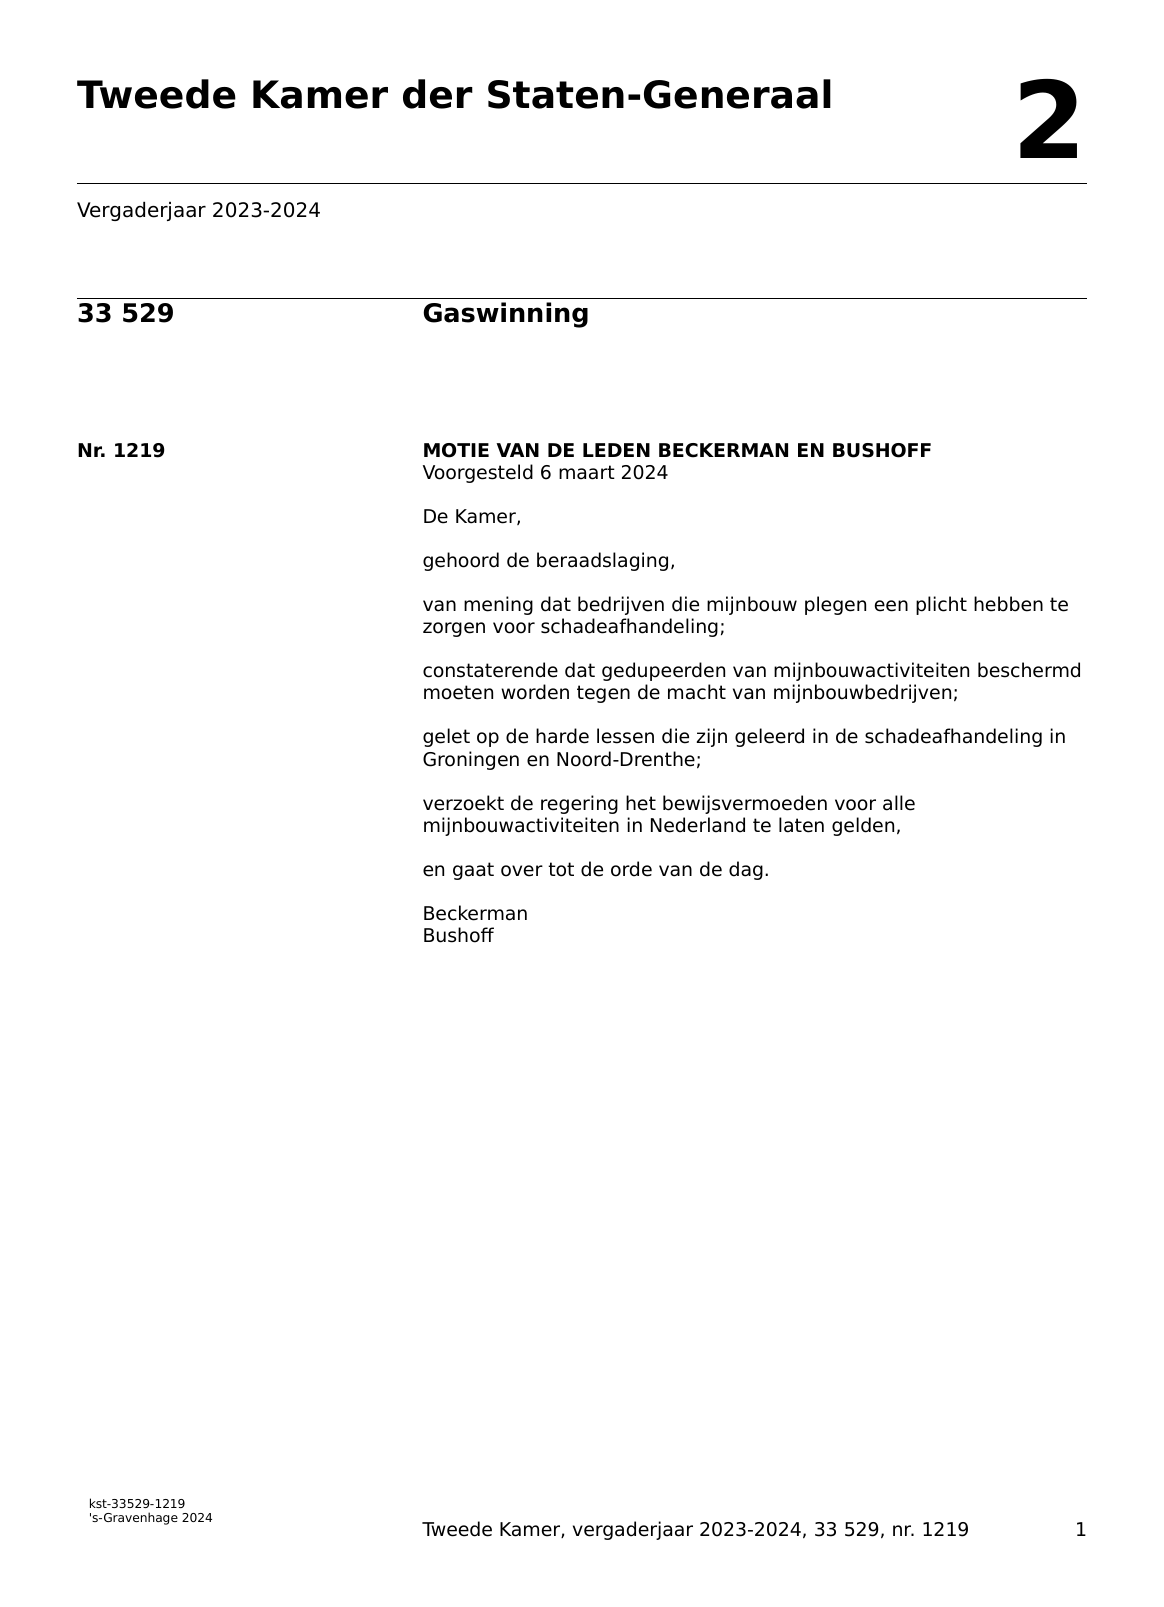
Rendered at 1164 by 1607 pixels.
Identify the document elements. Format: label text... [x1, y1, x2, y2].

text 's-Gravenhage 2024 [88, 1511, 323, 1525]
text De Kamer, [422, 506, 1087, 528]
table_header 2 [886, 59, 1087, 183]
text verzoekt de regering het bewijsvermoeden voor alle mijnbouwactiviteiten in Nederland te laten gelden, [422, 793, 1087, 837]
subtitle Nr. 1219 MOTIE VAN DE LEDEN BECKERMAN EN BUSHOFF [77, 440, 1087, 462]
text Voorgesteld 6 maart 2024 [422, 462, 1087, 484]
subtitle 33 529 Gaswinning [77, 299, 1087, 329]
text gelet op de harde lessen die zijn geleerd in de schadeafhandeling in Groningen en Noord-Drenthe; [422, 726, 1087, 770]
text Bushoff [422, 925, 1087, 947]
text kst-33529-1219 [88, 1497, 323, 1511]
table_cell Vergaderjaar 2023-2024 [77, 184, 1087, 298]
table_header Tweede Kamer der Staten-Generaal [77, 59, 886, 183]
text gehoord de beraadslaging, [422, 550, 1087, 572]
text constaterende dat gedupeerden van mijnbouwactiviteiten beschermd moeten worden tegen de macht van mijnbouwbedrijven; [422, 660, 1087, 704]
text van mening dat bedrijven die mijnbouw plegen een plicht hebben te zorgen voor schadeafhandeling; [422, 594, 1087, 638]
text en gaat over tot de orde van de dag. [422, 859, 1087, 881]
text Beckerman [422, 903, 1087, 925]
